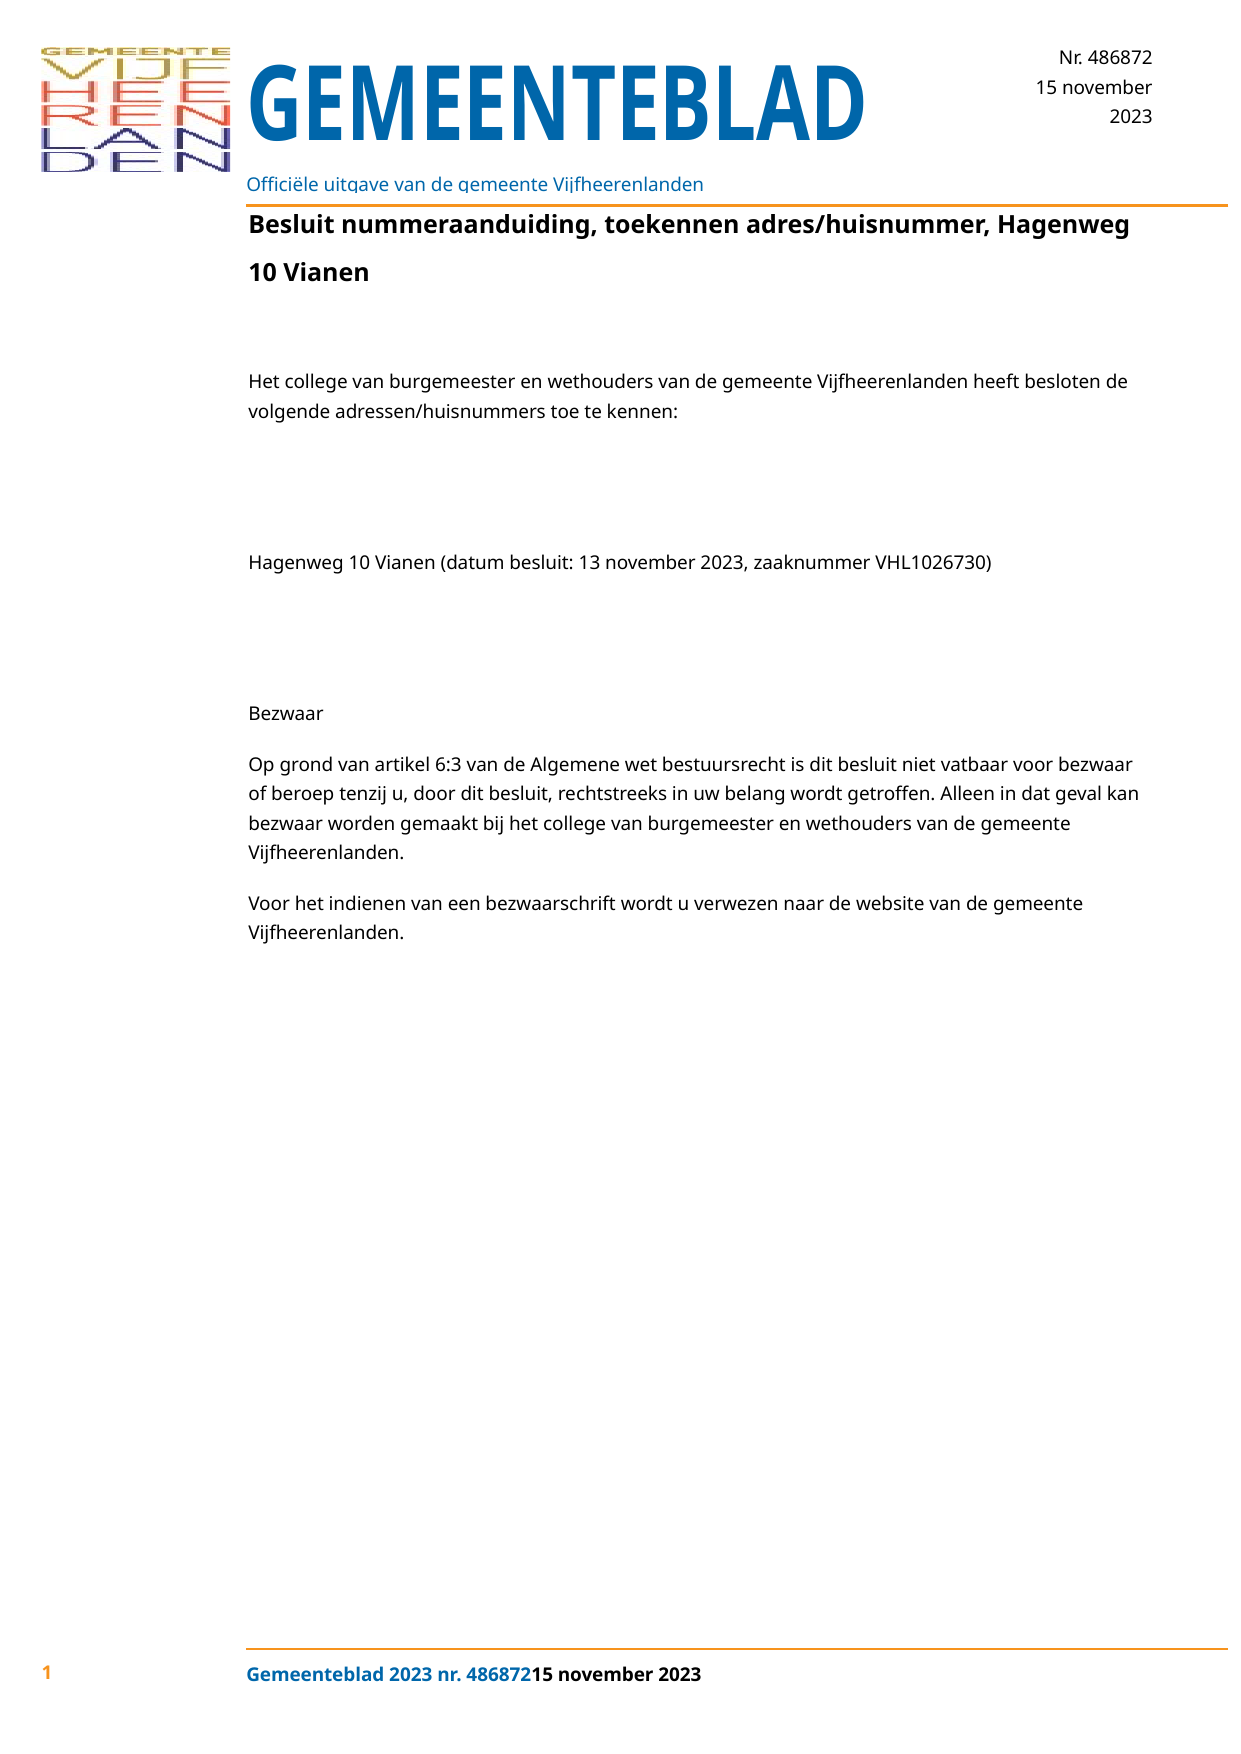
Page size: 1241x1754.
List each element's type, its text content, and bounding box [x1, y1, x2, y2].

text Voor het indienen van een bezwaarschrift wordt u verwezen naar de website van de gemeente Vijfheerenlanden. [248, 890, 1152, 945]
text Besluit nummeraanduiding, toekennen adres/huisnummer, Hagenweg 10 Vianen [248, 207, 1152, 288]
picture [41, 47, 231, 172]
text Het college van burgemeester en wethouders van de gemeente Vijfheerenlanden heeft besloten de volgende adressen/huisnummers toe te kennen: [248, 368, 1152, 424]
text Hagenweg 10 Vianen (datum besluit: 13 november 2023, zaaknummer VHL1026730) [248, 549, 1152, 575]
text Op grond van artikel 6:3 van de Algemene wet bestuursrecht is dit besluit niet vatbaar voor bezwaar of beroep tenzij u, door dit besluit, rechtstreeks in uw belang wordt getroffen. Alleen in dat geval kan bezwaar worden gemaakt bij het college van burgemeester en wethouders van de gemeente Vijfheerenlanden. [248, 751, 1152, 865]
text Bezwaar [248, 700, 1152, 726]
